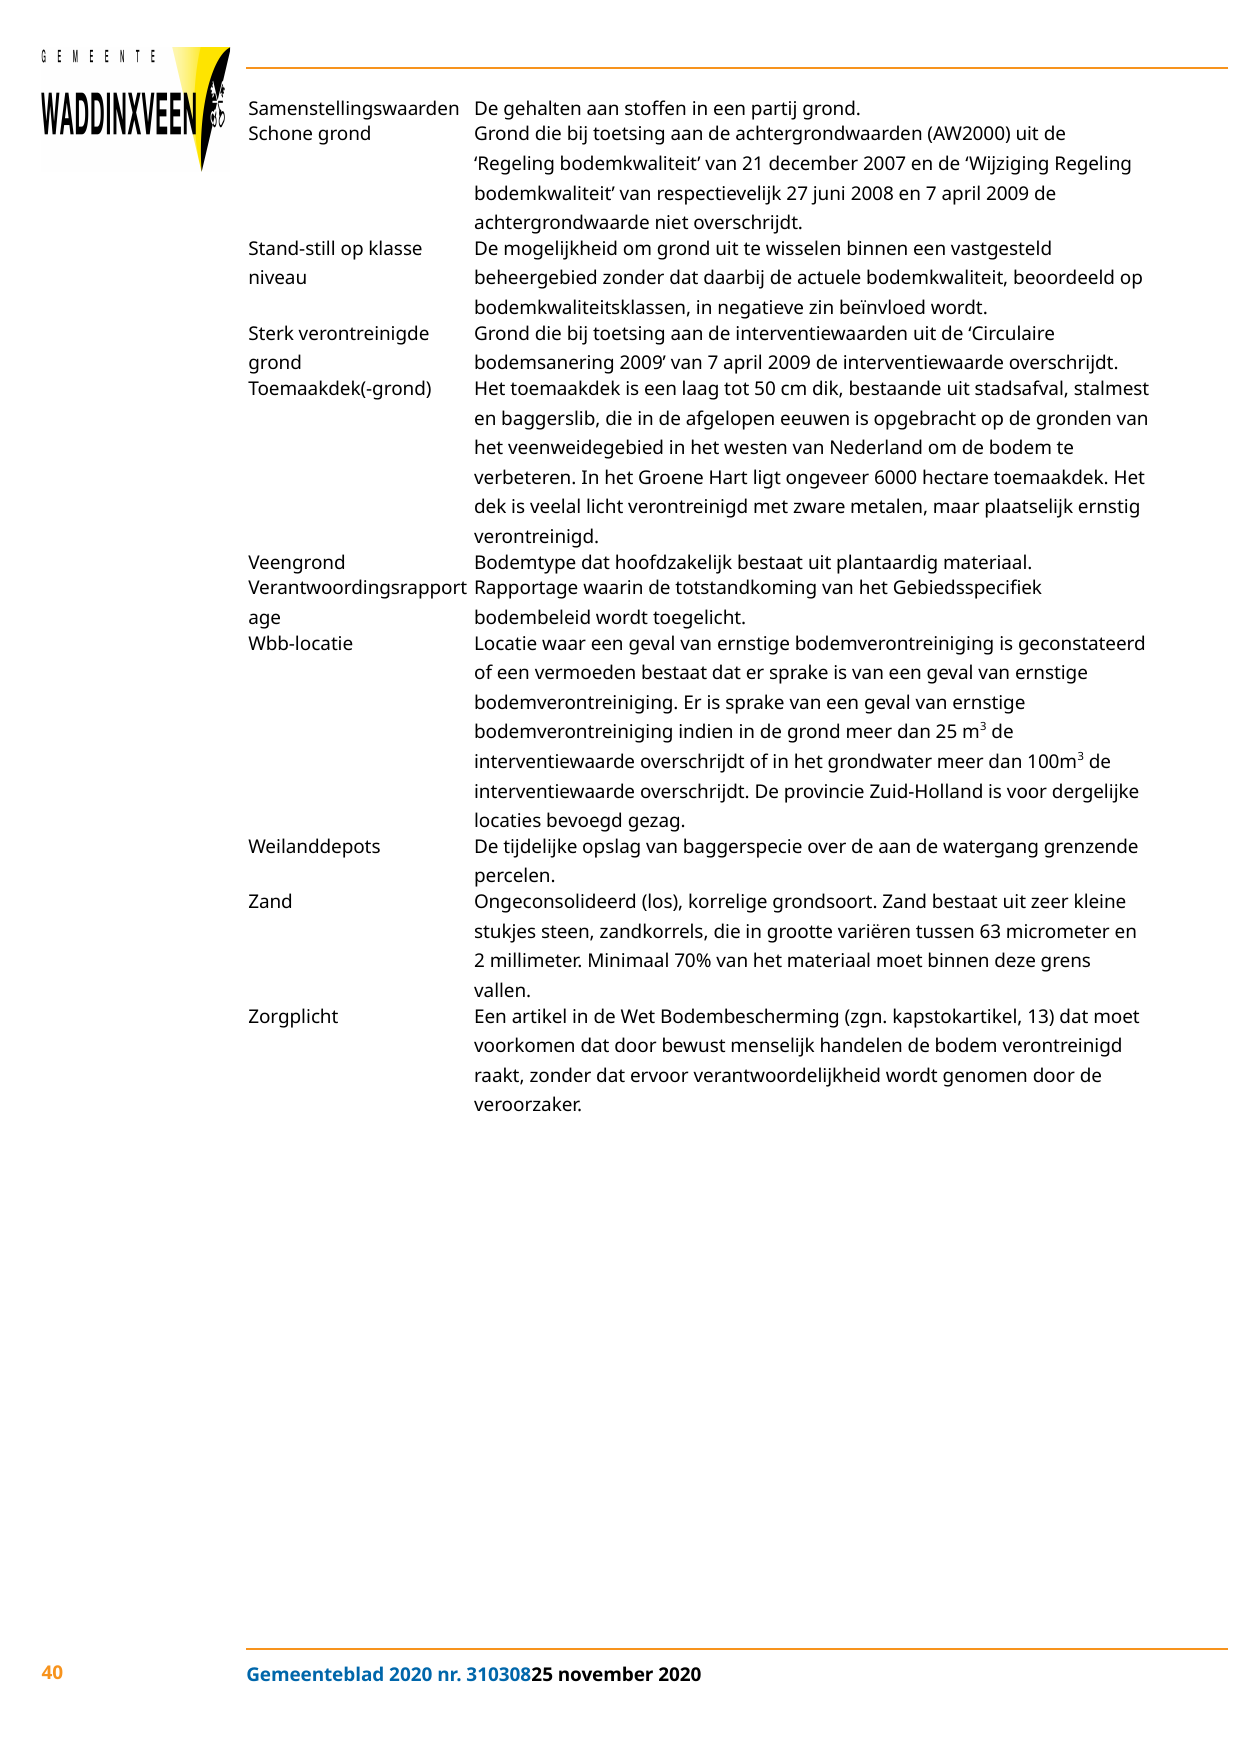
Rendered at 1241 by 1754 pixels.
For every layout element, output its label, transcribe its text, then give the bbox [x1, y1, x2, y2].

table_cell Bodemtype dat hoofdzakelijk bestaat uit plantaardig materiaal. [474, 549, 1152, 574]
table_cell Zand [248, 889, 474, 1003]
table_cell De mogelijkheid om grond uit te wisselen binnen een vastgesteld beheergebied zonder dat daarbij de actuele bodemkwaliteit, beoordeeld op bodemkwaliteitsklassen, in negatieve zin beïnvloed wordt. [474, 235, 1152, 320]
table_cell Sterk verontreinigde grond [248, 320, 474, 375]
table_cell Schone grond [248, 121, 474, 235]
table_cell Zorgplicht [248, 1003, 474, 1117]
table_cell Rapportage waarin de totstandkoming van het Gebiedsspecifiek bodembeleid wordt toegelicht. [474, 575, 1152, 630]
table_cell De tijdelijke opslag van baggerspecie over de aan de watergang grenzende percelen. [474, 833, 1152, 888]
table_cell Weilanddepots [248, 833, 474, 888]
table_cell Verantwoordingsrapportage [248, 575, 474, 630]
table_cell Samenstellingswaarden [248, 95, 474, 121]
picture [41, 47, 231, 172]
table_cell Toemaakdek(-grond) [248, 375, 474, 549]
table_cell Grond die bij toetsing aan de interventiewaarden uit de ‘Circulaire bodemsanering 2009’ van 7 april 2009 de interventiewaarde overschrijdt. [474, 320, 1152, 375]
table_cell Een artikel in de Wet Bodembescherming (zgn. kapstokartikel, 13) dat moet voorkomen dat door bewust menselijk handelen de bodem verontreinigd raakt, zonder dat ervoor verantwoordelijkheid wordt genomen door de veroorzaker. [474, 1003, 1152, 1117]
table_cell Locatie waar een geval van ernstige bodemverontreiniging is geconstateerd of een vermoeden bestaat dat er sprake is van een geval van ernstige bodemverontreiniging. Er is sprake van een geval van ernstige bodemverontreiniging indien in de grond meer dan 25 m3 de interventiewaarde overschrijdt of in het grondwater meer dan 100m3 de interventiewaarde overschrijdt. De provincie Zuid-Holland is voor dergelijke locaties bevoegd gezag. [474, 630, 1152, 833]
table_cell De gehalten aan stoffen in een partij grond. [474, 95, 1152, 121]
table_cell Grond die bij toetsing aan de achtergrondwaarden (AW2000) uit de ‘Regeling bodemkwaliteit’ van 21 december 2007 en de ‘Wijziging Regeling bodemkwaliteit’ van respectievelijk 27 juni 2008 en 7 april 2009 de achtergrondwaarde niet overschrijdt. [474, 121, 1152, 235]
table_cell Het toemaakdek is een laag tot 50 cm dik, bestaande uit stadsafval, stalmest en baggerslib, die in de afgelopen eeuwen is opgebracht op de gronden van het veenweidegebied in het westen van Nederland om de bodem te verbeteren. In het Groene Hart ligt ongeveer 6000 hectare toemaakdek. Het dek is veelal licht verontreinigd met zware metalen, maar plaatselijk ernstig verontreinigd. [474, 375, 1152, 549]
table_cell Veengrond [248, 549, 474, 574]
table_cell Wbb-locatie [248, 630, 474, 833]
table_cell Ongeconsolideerd (los), korrelige grondsoort. Zand bestaat uit zeer kleine stukjes steen, zandkorrels, die in grootte variëren tussen 63 micrometer en 2 millimeter. Minimaal 70% van het materiaal moet binnen deze grens vallen. [474, 889, 1152, 1003]
table_cell Stand-still op klasse niveau [248, 235, 474, 320]
